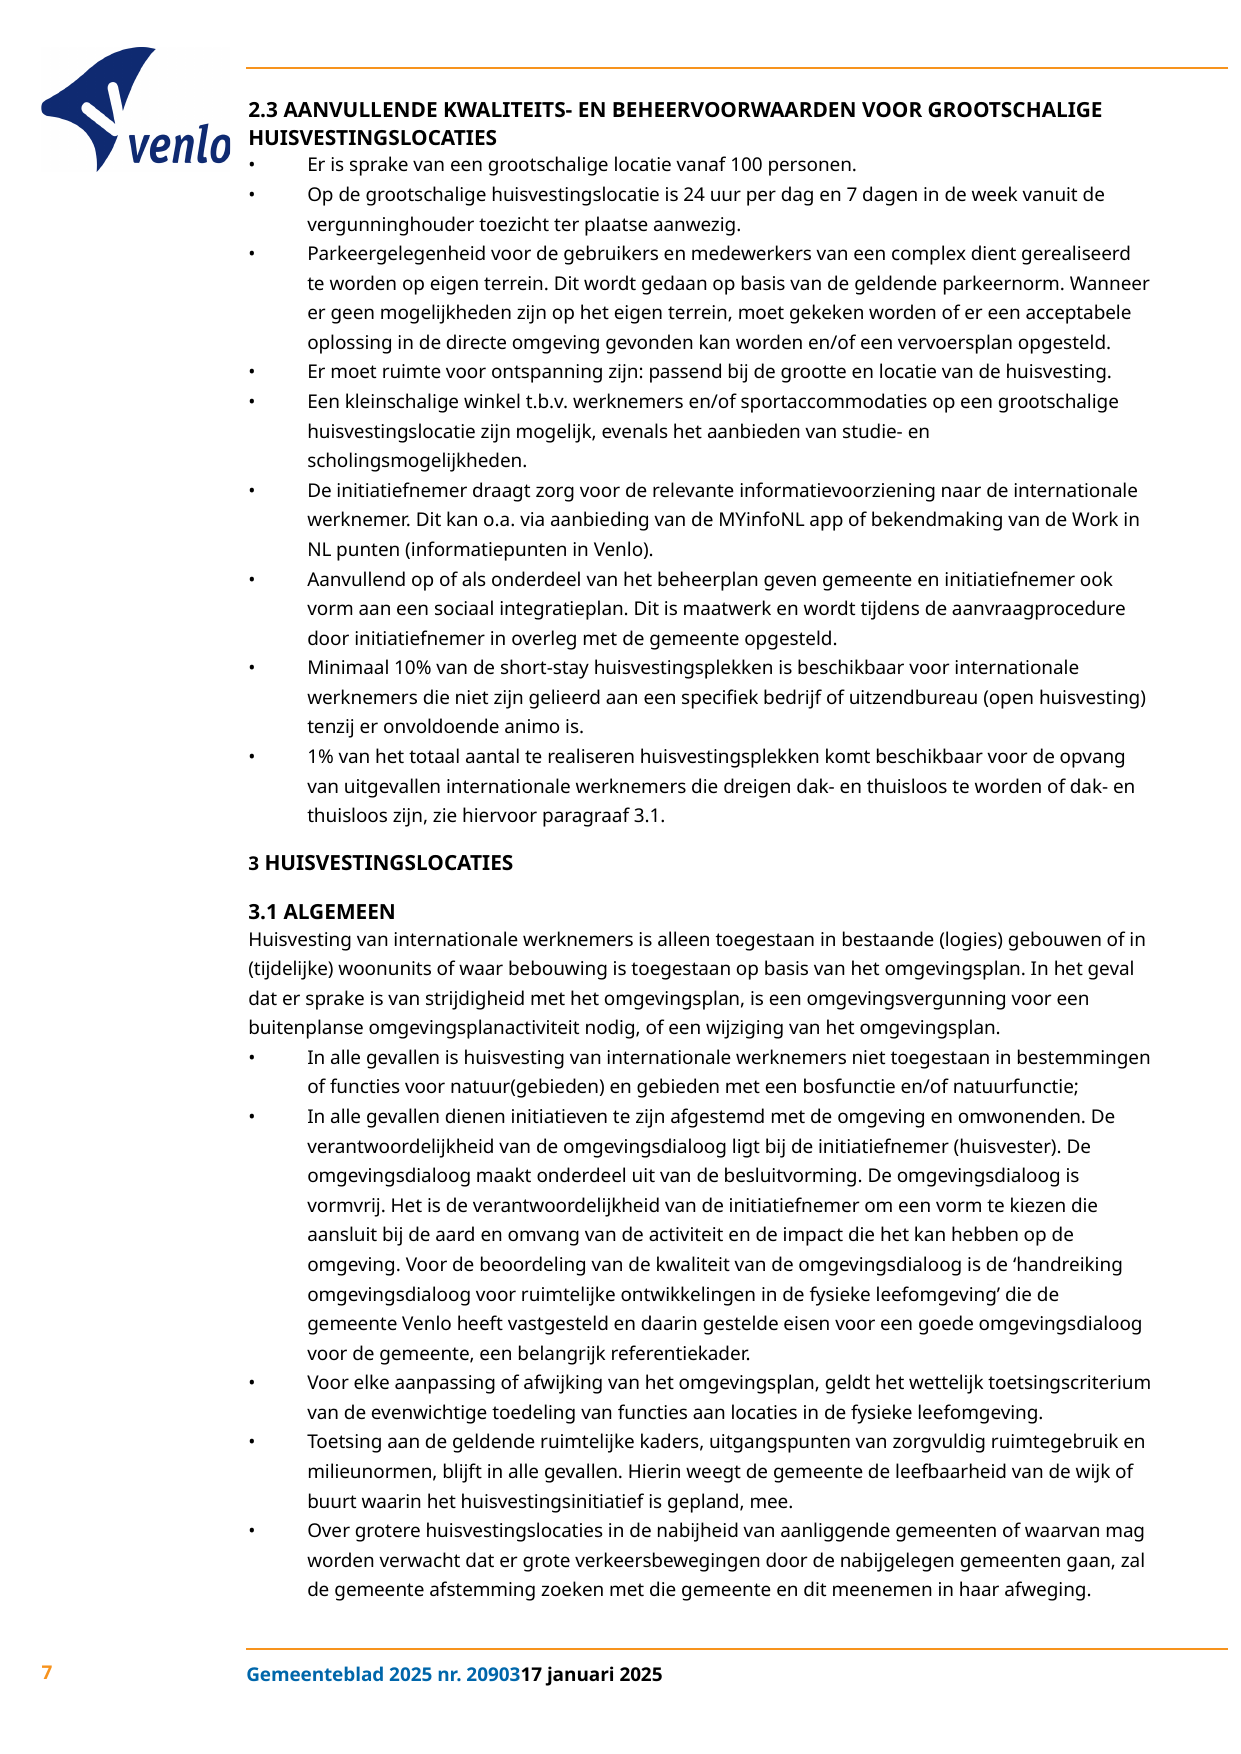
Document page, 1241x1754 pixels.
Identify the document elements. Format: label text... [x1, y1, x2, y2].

list Op de grootschalige huisvestingslocatie is 24 uur per dag en 7 dagen in de week vanuit de vergunninghouder toezicht ter plaatse aanwezig. [248, 181, 1152, 237]
text 3.1 ALGEMEEN [248, 897, 1152, 926]
text Huisvesting van internationale werknemers is alleen toegestaan in bestaande (logies) gebouwen of in (tijdelijke) woonunits of waar bebouwing is toegestaan op basis van het omgevingsplan. In het geval dat er sprake is van strijdigheid met het omgevingsplan, is een omgevingsvergunning voor een buitenplanse omgevingsplanactiviteit nodig, of een wijziging van het omgevingsplan. [248, 926, 1152, 1040]
list Toetsing aan de geldende ruimtelijke kaders, uitgangspunten van zorgvuldig ruimtegebruik en milieunormen, blijft in alle gevallen. Hierin weegt de gemeente de leefbaarheid van de wijk of buurt waarin het huisvestingsinitiatief is gepland, mee. [248, 1429, 1152, 1514]
picture [41, 47, 231, 172]
list Aanvullend op of als onderdeel van het beheerplan geven gemeente en initiatiefnemer ook vorm aan een sociaal integratieplan. Dit is maatwerk en wordt tijdens de aanvraagprocedure door initiatiefnemer in overleg met de gemeente opgesteld. [248, 566, 1152, 651]
list De initiatiefnemer draagt zorg voor de relevante informatievoorziening naar de internationale werknemer. Dit kan o.a. via aanbieding van de MYinfoNL app of bekendmaking van de Work in NL punten (informatiepunten in Venlo). [248, 477, 1152, 562]
list Er moet ruimte voor ontspanning zijn: passend bij de grootte en locatie van de huisvesting. [248, 359, 1152, 384]
list Over grotere huisvestingslocaties in de nabijheid van aanliggende gemeenten of waarvan mag worden verwacht dat er grote verkeersbewegingen door de nabijgelegen gemeenten gaan, zal de gemeente afstemming zoeken met die gemeente en dit meenemen in haar afweging. [248, 1517, 1152, 1602]
text 3 HUISVESTINGSLOCATIES [248, 848, 1152, 877]
list Parkeergelegenheid voor de gebruikers en medewerkers van een complex dient gerealiseerd te worden op eigen terrein. Dit wordt gedaan op basis van de geldende parkeernorm. Wanneer er geen mogelijkheden zijn op het eigen terrein, moet gekeken worden of er een acceptabele oplossing in de directe omgeving gevonden kan worden en/of een vervoersplan opgesteld. [248, 240, 1152, 355]
list Minimaal 10% van de short-stay huisvestingsplekken is beschikbaar voor internationale werknemers die niet zijn gelieerd aan een specifiek bedrijf of uitzendbureau (open huisvesting) tenzij er onvoldoende animo is. [248, 654, 1152, 739]
list Voor elke aanpassing of afwijking van het omgevingsplan, geldt het wettelijk toetsingscriterium van de evenwichtige toedeling van functies aan locaties in de fysieke leefomgeving. [248, 1369, 1152, 1425]
list Er is sprake van een grootschalige locatie vanaf 100 personen. [248, 152, 1152, 177]
list In alle gevallen dienen initiatieven te zijn afgestemd met de omgeving en omwonenden. De verantwoordelijkheid van de omgevingsdialoog ligt bij de initiatiefnemer (huisvester). De omgevingsdialoog maakt onderdeel uit van de besluitvorming. De omgevingsdialoog is vormvrij. Het is de verantwoordelijkheid van de initiatiefnemer om een vorm te kiezen die aansluit bij de aard en omvang van de activiteit en de impact die het kan hebben op de omgeving. Voor de beoordeling van de kwaliteit van de omgevingsdialoog is de ‘handreiking omgevingsdialoog voor ruimtelijke ontwikkelingen in de fysieke leefomgeving’ die de gemeente Venlo heeft vastgesteld en daarin gestelde eisen voor een goede omgevingsdialoog voor de gemeente, een belangrijk referentiekader. [248, 1103, 1152, 1366]
list 1% van het totaal aantal te realiseren huisvestingsplekken komt beschikbaar voor de opvang van uitgevallen internationale werknemers die dreigen dak- en thuisloos te worden of dak- en thuisloos zijn, zie hiervoor paragraaf 3.1. [248, 743, 1152, 828]
list In alle gevallen is huisvesting van internationale werknemers niet toegestaan in bestemmingen of functies voor natuur(gebieden) en gebieden met een bosfunctie en/of natuurfunctie; [248, 1044, 1152, 1099]
list Een kleinschalige winkel t.b.v. werknemers en/of sportaccommodaties op een grootschalige huisvestingslocatie zijn mogelijk, evenals het aanbieden van studie- en scholingsmogelijkheden. [248, 388, 1152, 473]
text 2.3 AANVULLENDE KWALITEITS- EN BEHEERVOORWAARDEN VOOR GROOTSCHALIGE HUISVESTINGSLOCATIES [248, 95, 1152, 152]
